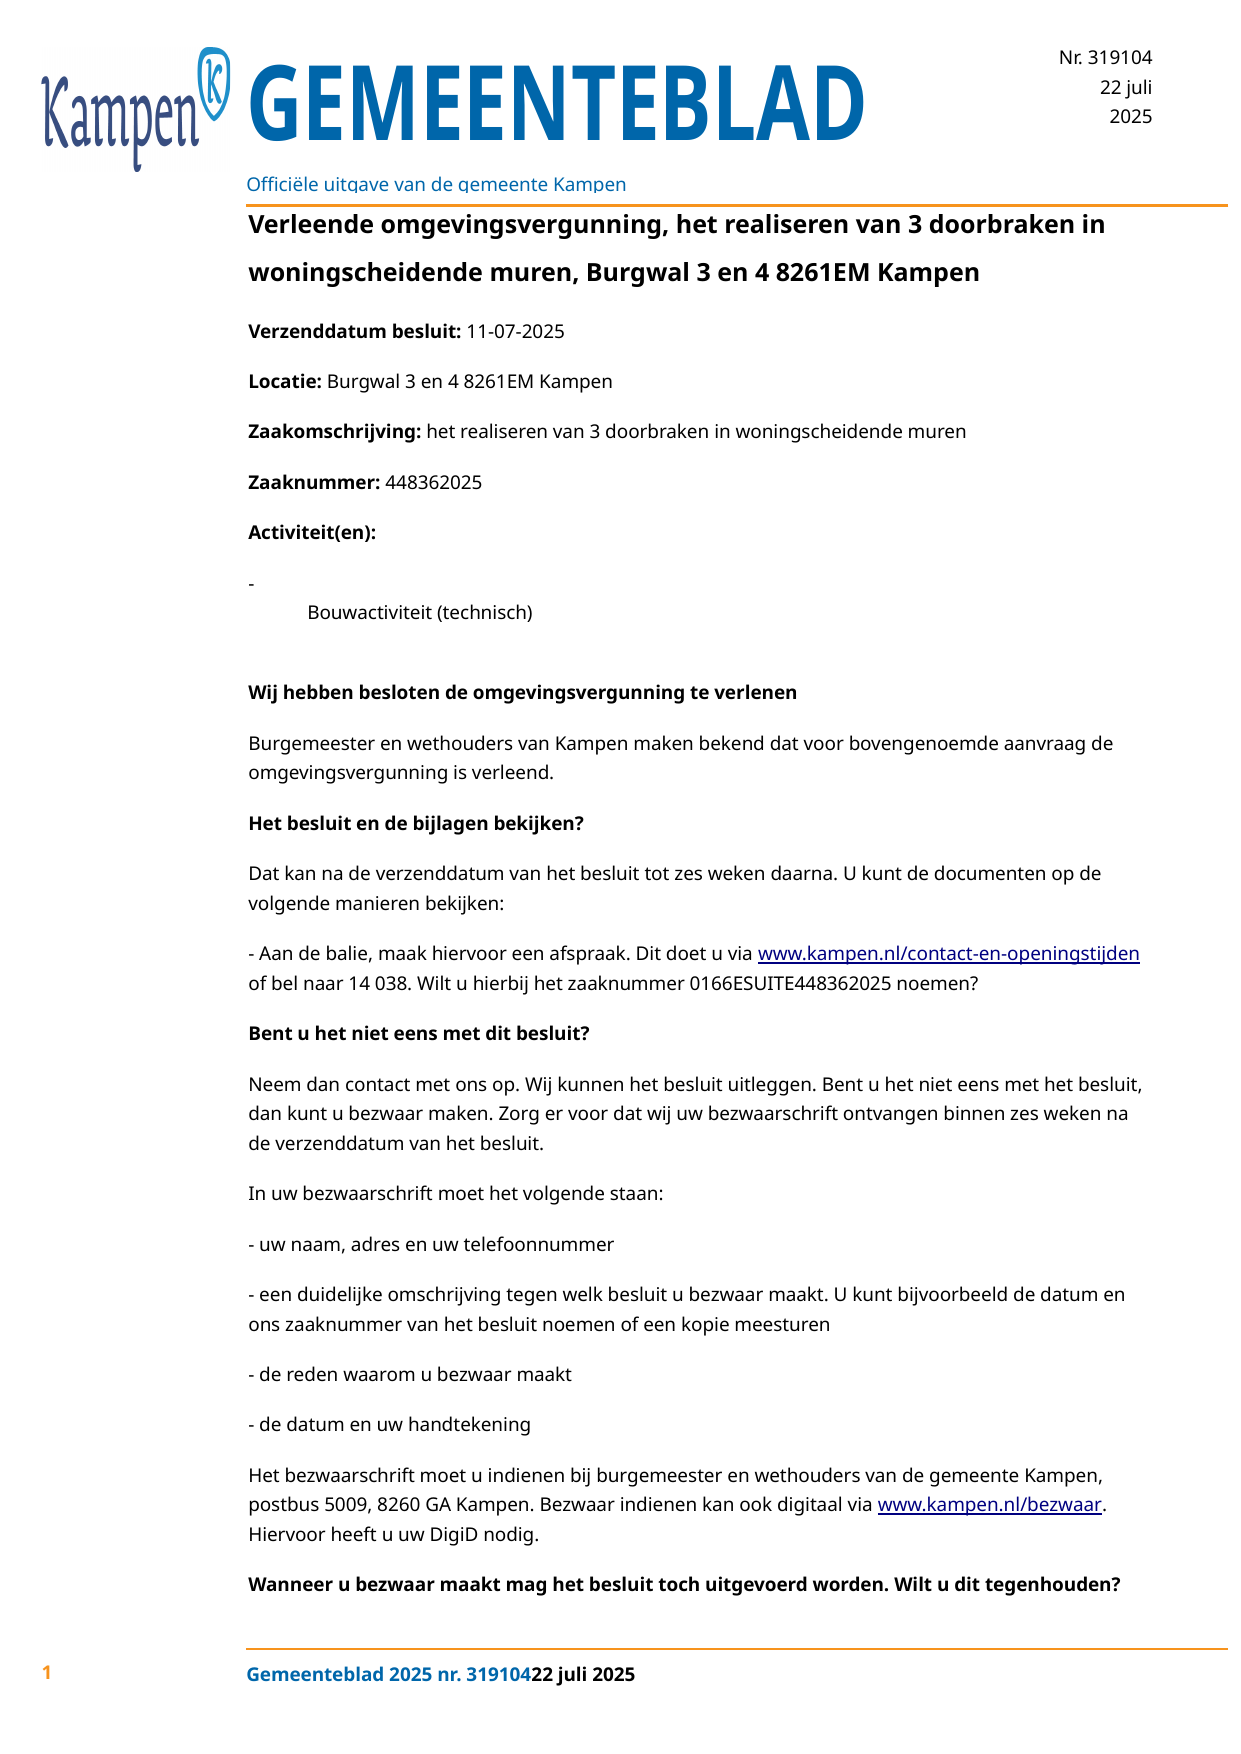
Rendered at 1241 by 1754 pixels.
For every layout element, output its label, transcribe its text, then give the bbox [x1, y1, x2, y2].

picture [41, 47, 231, 172]
text - de reden waarom u bezwaar maakt [248, 1361, 1152, 1387]
text Het besluit en de bijlagen bekijken? [248, 810, 1152, 836]
text Dat kan na de verzenddatum van het besluit tot zes weken daarna. U kunt de documenten op de volgende manieren bekijken: [248, 860, 1152, 916]
text Activiteit(en): [248, 519, 1152, 545]
text Locatie: Burgwal 3 en 4 8261EM Kampen [248, 368, 1152, 394]
text In uw bezwaarschrift moet het volgende staan: [248, 1180, 1152, 1206]
text Verzenddatum besluit: 11-07-2025 [248, 318, 1152, 344]
text Wanneer u bezwaar maakt mag het besluit toch uitgevoerd worden. Wilt u dit tegenhouden? [248, 1572, 1152, 1597]
text Verleende omgevingsvergunning, het realiseren van 3 doorbraken in woningscheidende muren, Burgwal 3 en 4 8261EM Kampen [248, 207, 1152, 288]
text Neem dan contact met ons op. Wij kunnen het besluit uitleggen. Bent u het niet eens met het besluit, dan kunt u bezwaar maken. Zorg er voor dat wij uw bezwaarschrift ontvangen binnen zes weken na de verzenddatum van het besluit. [248, 1071, 1152, 1156]
text Bent u het niet eens met dit besluit? [248, 1020, 1152, 1046]
text Zaaknummer: 448362025 [248, 469, 1152, 495]
text Burgemeester en wethouders van Kampen maken bekend dat voor bovengenoemde aanvraag de omgevingsvergunning is verleend. [248, 730, 1152, 785]
text - Aan de balie, maak hiervoor een afspraak. Dit doet u via www.kampen.nl/contact-en-openingstijden of bel naar 14 038. Wilt u hierbij het zaaknummer 0166ESUITE448362025 noemen? [248, 940, 1152, 996]
text Wij hebben besloten de omgevingsvergunning te verlenen [248, 679, 1152, 705]
text - een duidelijke omschrijving tegen welk besluit u bezwaar maakt. U kunt bijvoorbeeld de datum en ons zaaknummer van het besluit noemen of een kopie meesturen [248, 1281, 1152, 1337]
list Bouwactiviteit (technisch) [248, 599, 1152, 625]
text - uw naam, adres en uw telefoonnummer [248, 1231, 1152, 1257]
text Het bezwaarschrift moet u indienen bij burgemeester en wethouders van de gemeente Kampen, postbus 5009, 8260 GA Kampen. Bezwaar indienen kan ook digitaal via www.kampen.nl/bezwaar. Hiervoor heeft u uw DigiD nodig. [248, 1462, 1152, 1547]
text Zaakomschrijving: het realiseren van 3 doorbraken in woningscheidende muren [248, 419, 1152, 444]
text - de datum en uw handtekening [248, 1412, 1152, 1437]
